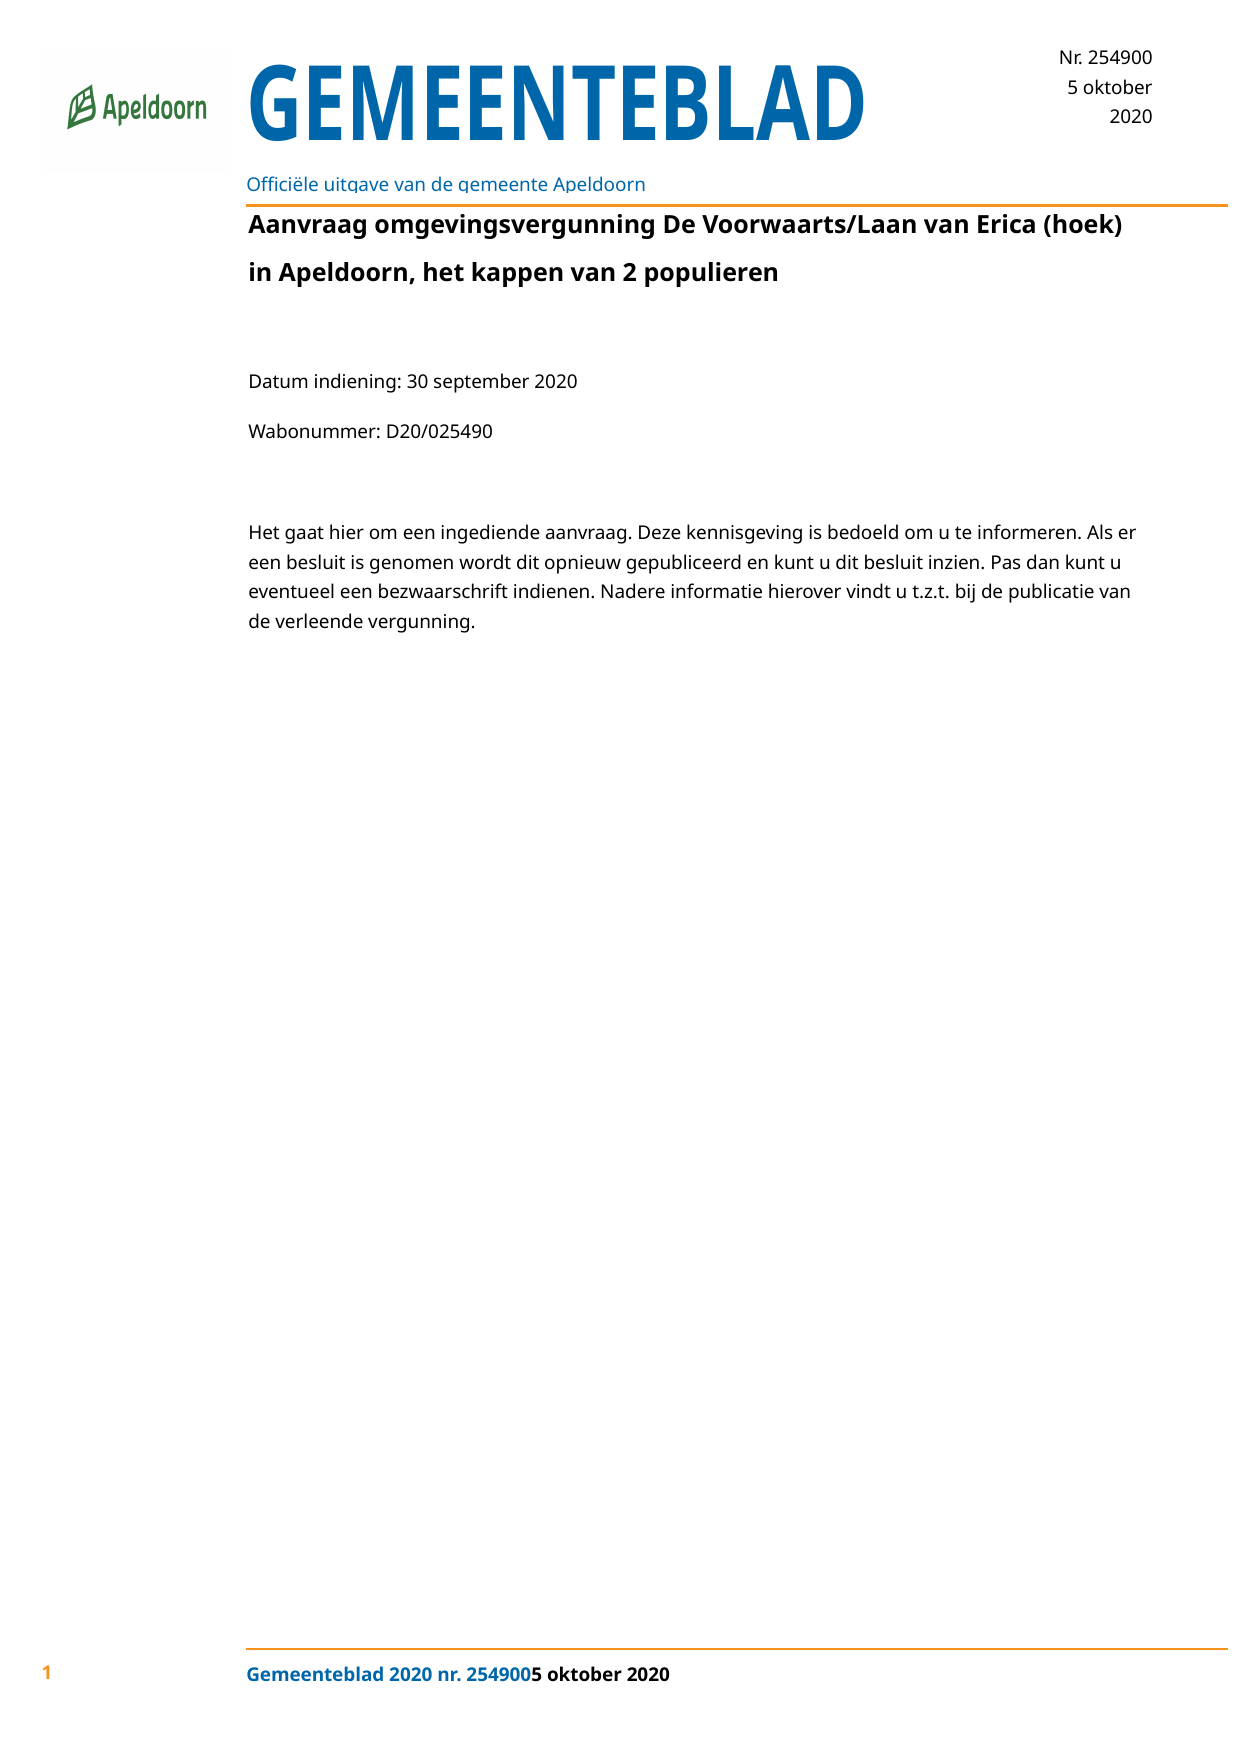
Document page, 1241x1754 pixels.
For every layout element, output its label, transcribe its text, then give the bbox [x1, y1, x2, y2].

text Datum indiening: 30 september 2020 [248, 368, 1152, 394]
text Wabonummer: D20/025490 [248, 419, 1152, 444]
text Aanvraag omgevingsvergunning De Voorwaarts/Laan van Erica (hoek) in Apeldoorn, het kappen van 2 populieren [248, 207, 1152, 288]
picture [41, 47, 231, 172]
text Het gaat hier om een ingediende aanvraag. Deze kennisgeving is bedoeld om u te informeren. Als er een besluit is genomen wordt dit opnieuw gepubliceerd en kunt u dit besluit inzien. Pas dan kunt u eventueel een bezwaarschrift indienen. Nadere informatie hierover vindt u t.z.t. bij de publicatie van de verleende vergunning. [248, 519, 1152, 634]
